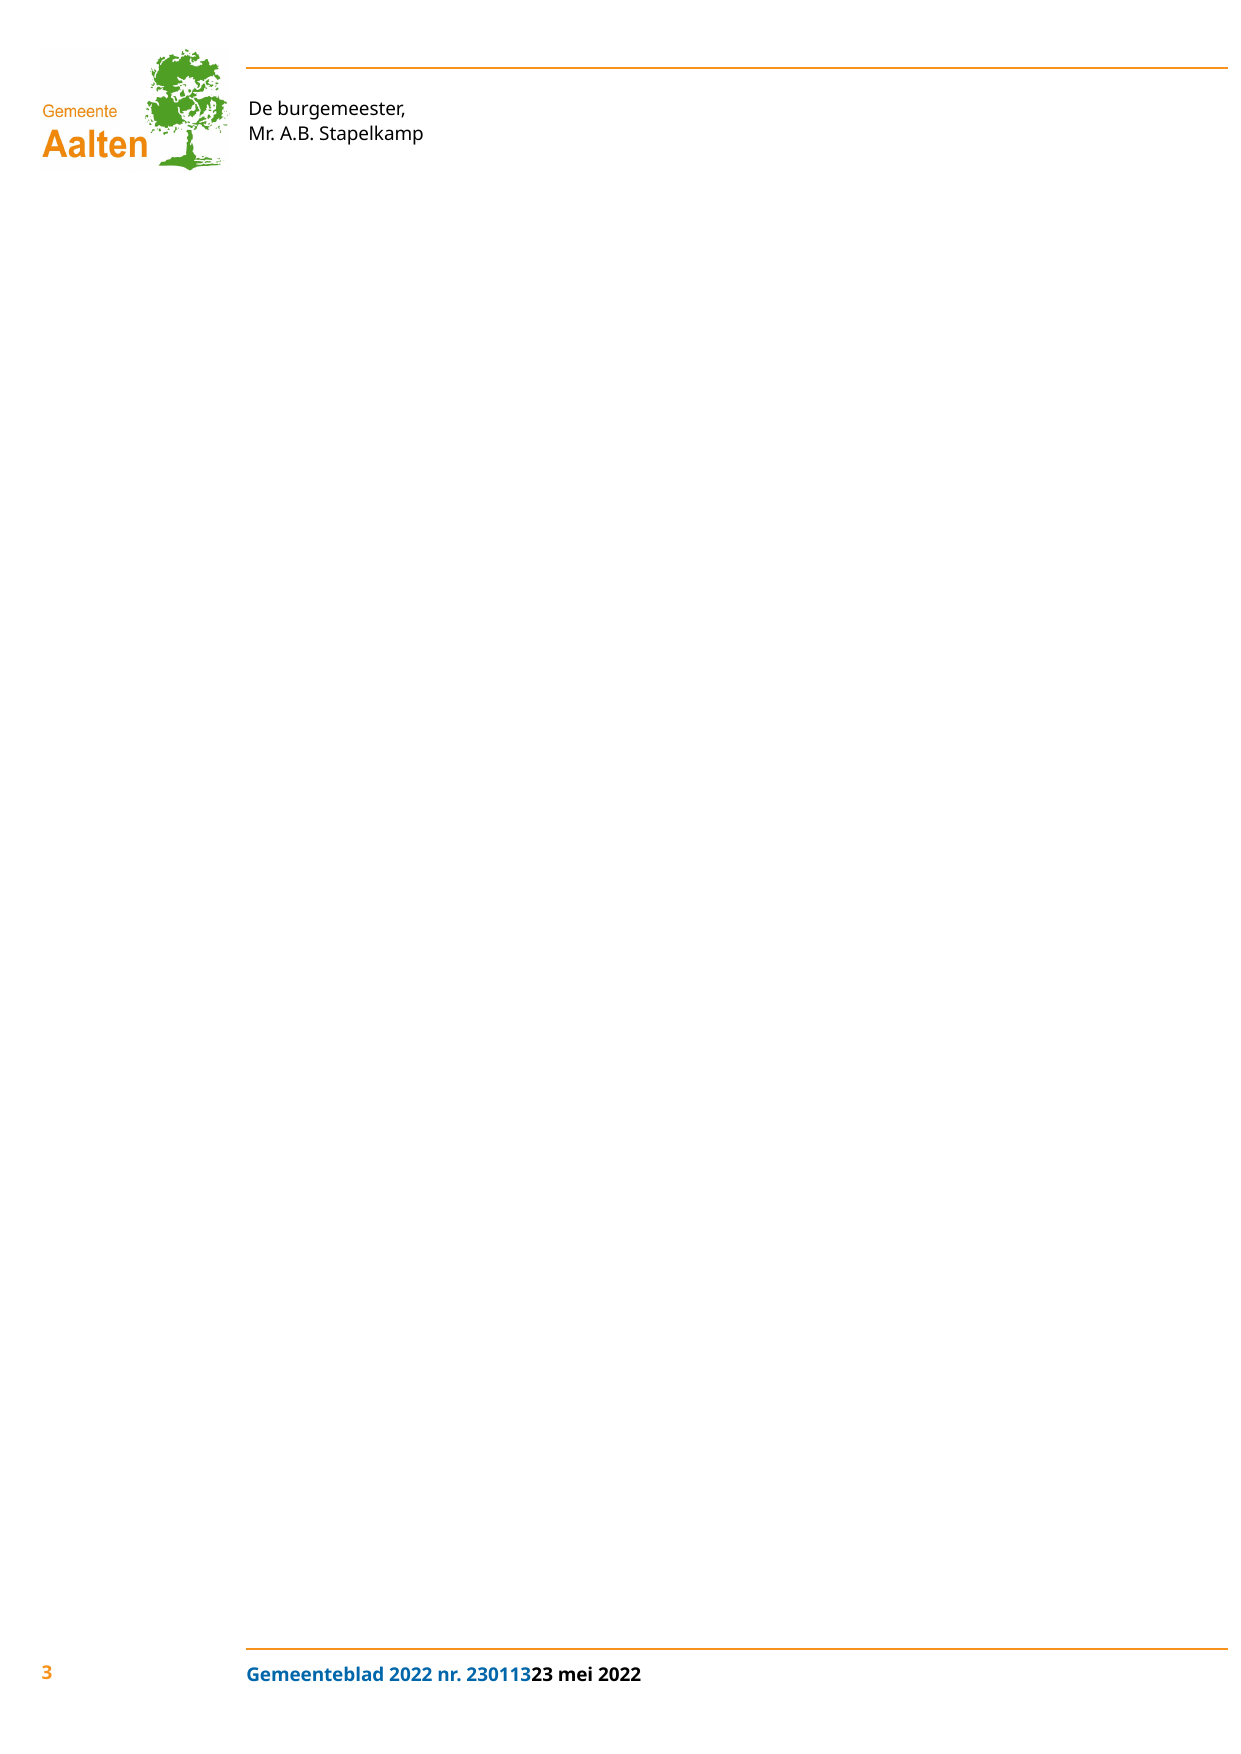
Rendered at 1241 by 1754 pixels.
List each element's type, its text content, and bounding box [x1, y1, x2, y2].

text Mr. A.B. Stapelkamp [248, 121, 1152, 146]
picture [41, 47, 231, 172]
text De burgemeester, [248, 95, 1152, 121]
